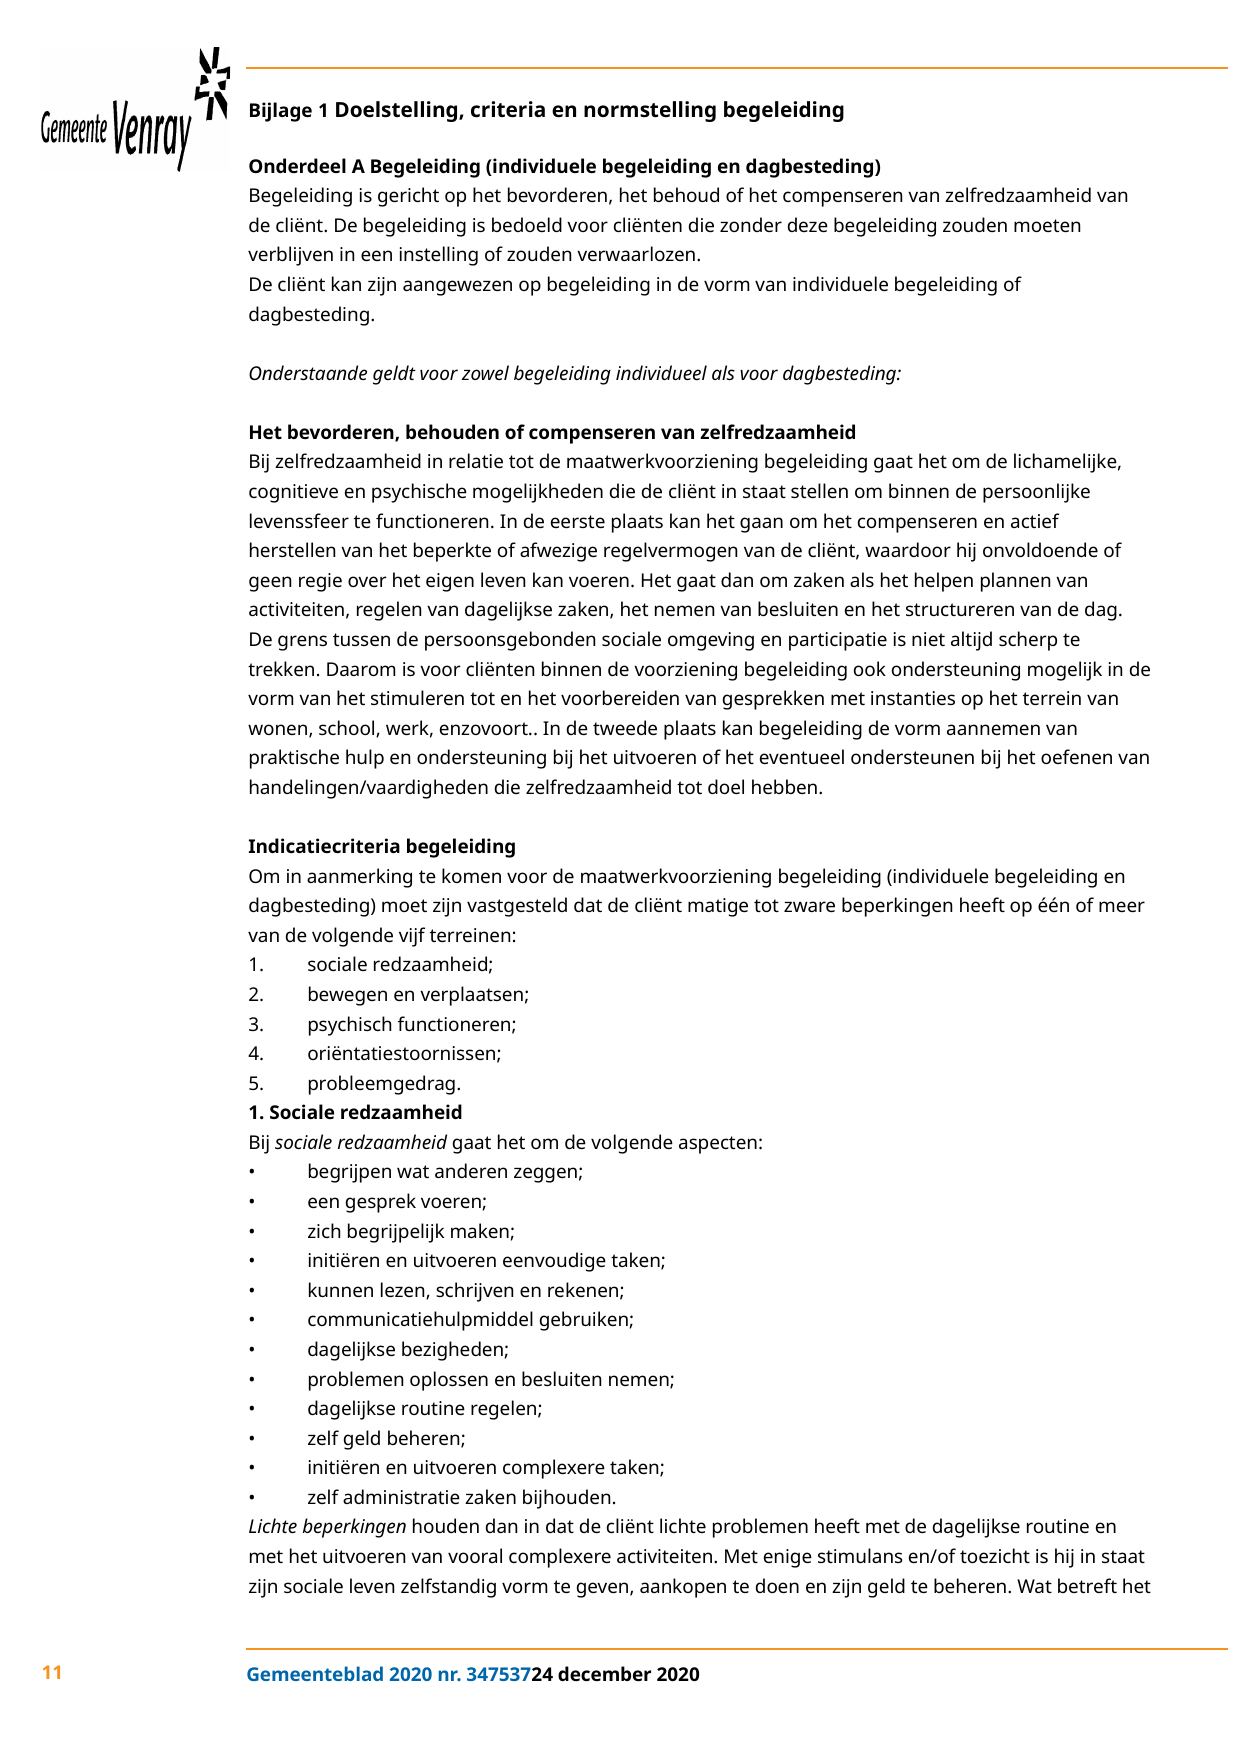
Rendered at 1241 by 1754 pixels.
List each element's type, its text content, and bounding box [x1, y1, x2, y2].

text Begeleiding is gericht op het bevorderen, het behoud of het compenseren van zelfredzaamheid van de cliënt. De begeleiding is bedoeld voor cliënten die zonder deze begeleiding zouden moeten verblijven in een instelling of zouden verwaarlozen. [248, 182, 1152, 267]
list dagelijkse routine regelen; [248, 1395, 1152, 1421]
list zich begrijpelijk maken; [248, 1218, 1152, 1244]
list sociale redzaamheid; [248, 952, 1152, 977]
text Indicatiecriteria begeleiding [248, 833, 1152, 859]
text Bij zelfredzaamheid in relatie tot de maatwerkvoorziening begeleiding gaat het om de lichamelijke, cognitieve en psychische mogelijkheden die de cliënt in staat stellen om binnen de persoonlijke levenssfeer te functioneren. In de eerste plaats kan het gaan om het compenseren en actief herstellen van het beperkte of afwezige regelvermogen van de cliënt, waardoor hij onvoldoende of geen regie over het eigen leven kan voeren. Het gaat dan om zaken als het helpen plannen van activiteiten, regelen van dagelijkse zaken, het nemen van besluiten en het structureren van de dag. De grens tussen de persoonsgebonden sociale omgeving en participatie is niet altijd scherp te trekken. Daarom is voor cliënten binnen de voorziening begeleiding ook ondersteuning mogelijk in de vorm van het stimuleren tot en het voorbereiden van gesprekken met instanties op het terrein van wonen, school, werk, enzovoort.. In de tweede plaats kan begeleiding de vorm aannemen van praktische hulp en ondersteuning bij het uitvoeren of het eventueel ondersteunen bij het oefenen van handelingen/vaardigheden die zelfredzaamheid tot doel hebben. [248, 449, 1152, 800]
list begrijpen wat anderen zeggen; [248, 1159, 1152, 1184]
list psychisch functioneren; [248, 1011, 1152, 1037]
text 1. Sociale redzaamheid [248, 1099, 1152, 1125]
text dagbesteding. [248, 301, 1152, 327]
list zelf administratie zaken bijhouden. [248, 1484, 1152, 1510]
list zelf geld beheren; [248, 1425, 1152, 1451]
text Om in aanmerking te komen voor de maatwerkvoorziening begeleiding (individuele begeleiding en dagbesteding) moet zijn vastgesteld dat de cliënt matige tot zware beperkingen heeft op één of meer van de volgende vijf terreinen: [248, 863, 1152, 948]
list oriëntatiestoornissen; [248, 1040, 1152, 1066]
text Lichte beperkingen houden dan in dat de cliënt lichte problemen heeft met de dagelijkse routine en met het uitvoeren van vooral complexere activiteiten. Met enige stimulans en/of toezicht is hij in staat zijn sociale leven zelfstandig vorm te geven, aankopen te doen en zijn geld te beheren. Wat betreft het [248, 1514, 1152, 1599]
list een gesprek voeren; [248, 1188, 1152, 1214]
list initiëren en uitvoeren eenvoudige taken; [248, 1247, 1152, 1273]
text Bijlage 1 Doelstelling, criteria en normstelling begeleiding [248, 95, 1152, 123]
text Bij sociale redzaamheid gaat het om de volgende aspecten: [248, 1129, 1152, 1155]
list initiëren en uitvoeren complexere taken; [248, 1454, 1152, 1480]
text De cliënt kan zijn aangewezen op begeleiding in de vorm van individuele begeleiding of [248, 271, 1152, 297]
list probleemgedrag. [248, 1070, 1152, 1096]
text Het bevorderen, behouden of compenseren van zelfredzaamheid [248, 419, 1152, 445]
list kunnen lezen, schrijven en rekenen; [248, 1277, 1152, 1303]
text Onderstaande geldt voor zowel begeleiding individueel als voor dagbesteding: [248, 360, 1152, 386]
list problemen oplossen en besluiten nemen; [248, 1366, 1152, 1392]
list bewegen en verplaatsen; [248, 981, 1152, 1007]
list communicatiehulpmiddel gebruiken; [248, 1307, 1152, 1332]
list dagelijkse bezigheden; [248, 1336, 1152, 1362]
picture [41, 47, 231, 172]
text Onderdeel A Begeleiding (individuele begeleiding en dagbesteding) [248, 153, 1152, 179]
